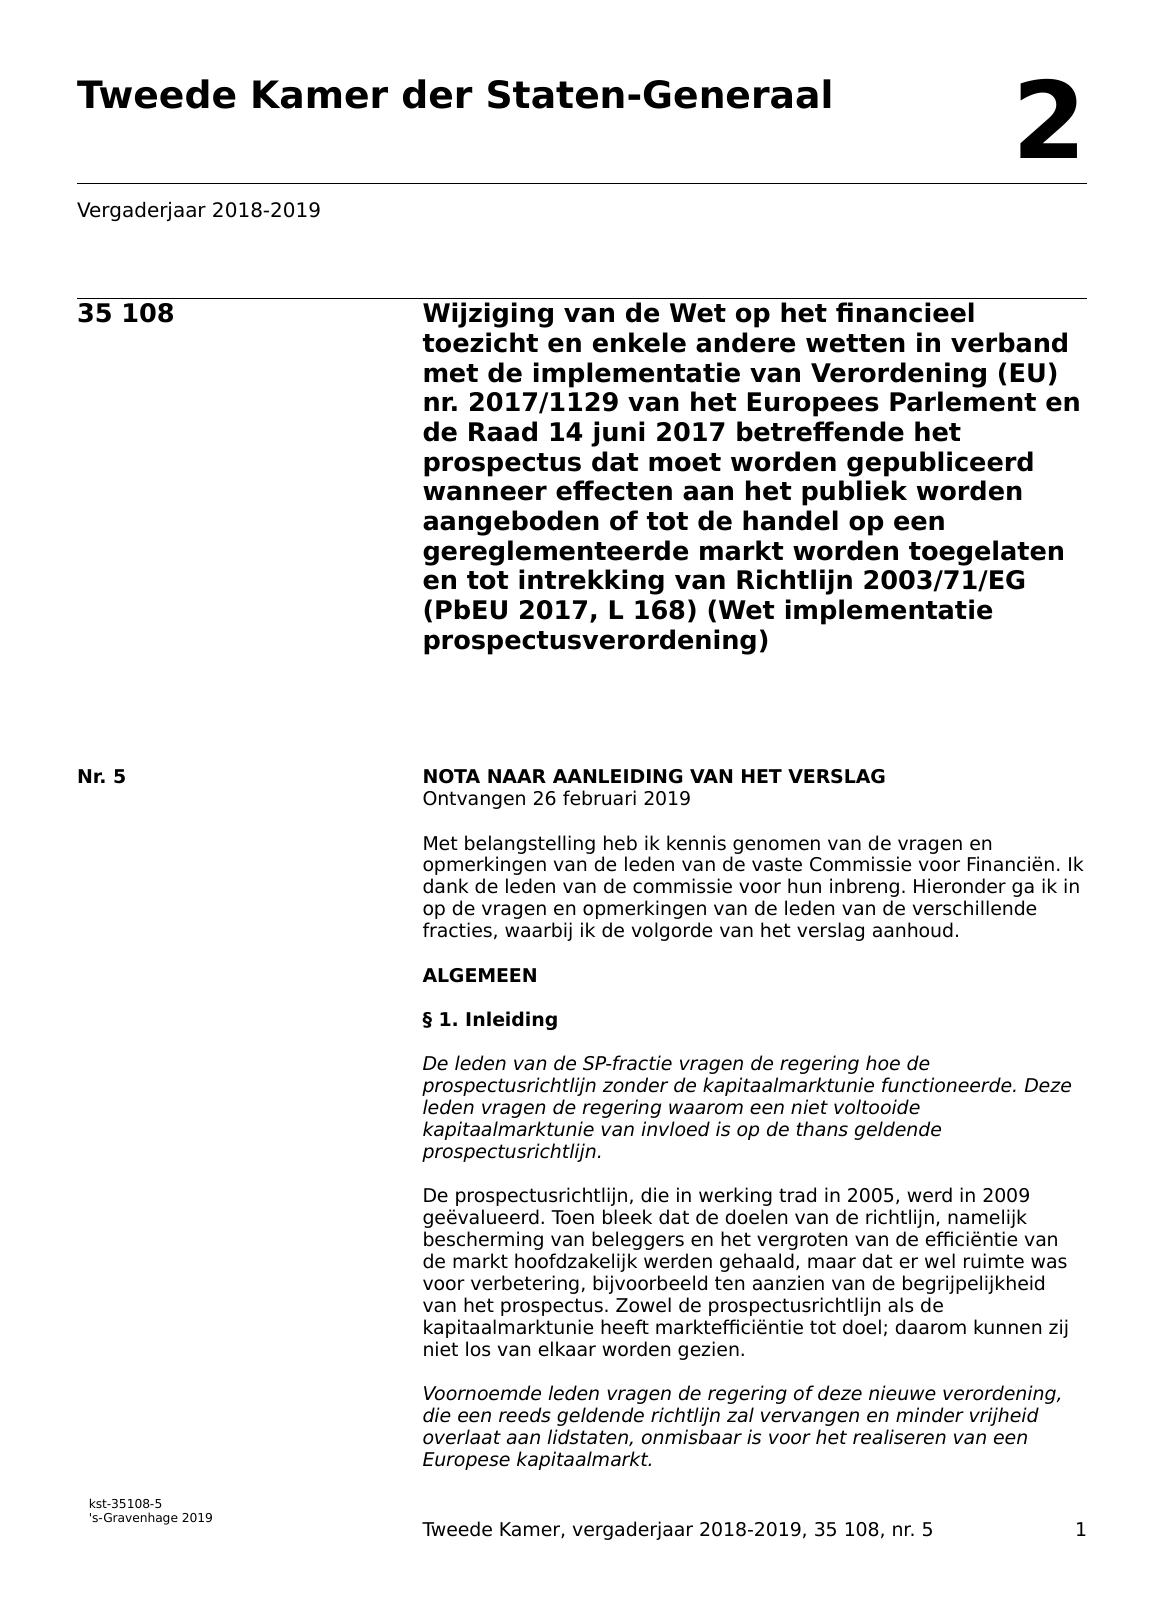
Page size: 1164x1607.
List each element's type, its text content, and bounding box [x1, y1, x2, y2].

text Voornoemde leden vragen de regering of deze nieuwe verordening, die een reeds geldende richtlijn zal vervangen en minder vrijheid overlaat aan lidstaten, onmisbaar is voor het realiseren van een Europese kapitaalmarkt. [422, 1383, 1087, 1471]
text Met belangstelling heb ik kennis genomen van de vragen en opmerkingen van de leden van de vaste Commissie voor Financiën. Ik dank de leden van de commissie voor hun inbreng. Hieronder ga ik in op de vragen en opmerkingen van de leden van de verschillende fracties, waarbij ik de volgorde van het verslag aanhoud. [422, 832, 1087, 942]
text kst-35108-5 [88, 1497, 323, 1511]
table_cell Vergaderjaar 2018-2019 [77, 184, 1087, 298]
table_header Tweede Kamer der Staten-Generaal [77, 59, 886, 183]
text De prospectusrichtlijn, die in werking trad in 2005, werd in 2009 geëvalueerd. Toen bleek dat de doelen van de richtlijn, namelijk bescherming van beleggers en het vergroten van de efficiëntie van de markt hoofdzakelijk werden gehaald, maar dat er wel ruimte was voor verbetering, bijvoorbeeld ten aanzien van de begrijpelijkheid van het prospectus. Zowel de prospectusrichtlijn als de kapitaalmarktunie heeft marktefficiëntie tot doel; daarom kunnen zij niet los van elkaar worden gezien. [422, 1185, 1087, 1361]
table_header 2 [886, 59, 1087, 183]
subtitle 35 108 Wijziging van de Wet op het financieel toezicht en enkele andere wetten in verband met de implementatie van Verordening (EU) nr. 2017/1129 van het Europees Parlement en de Raad 14 juni 2017 betreffende het prospectus dat moet worden gepubliceerd wanneer effecten aan het publiek worden aangeboden of tot de handel op een gereglementeerde markt worden toegelaten en tot intrekking van Richtlijn 2003/71/EG (PbEU 2017, L 168) (Wet implementatie prospectusverordening) [77, 299, 1087, 655]
subtitle ALGEMEEN [422, 964, 1087, 986]
text 's-Gravenhage 2019 [88, 1511, 323, 1525]
text De leden van de SP-fractie vragen de regering hoe de prospectusrichtlijn zonder de kapitaalmarktunie functioneerde. Deze leden vragen de regering waarom een niet voltooide kapitaalmarktunie van invloed is op de thans geldende prospectusrichtlijn. [422, 1053, 1087, 1163]
text Ontvangen 26 februari 2019 [422, 788, 1087, 810]
subtitle § 1. Inleiding [422, 1009, 1087, 1031]
subtitle Nr. 5 NOTA NAAR AANLEIDING VAN HET VERSLAG [77, 766, 1087, 788]
